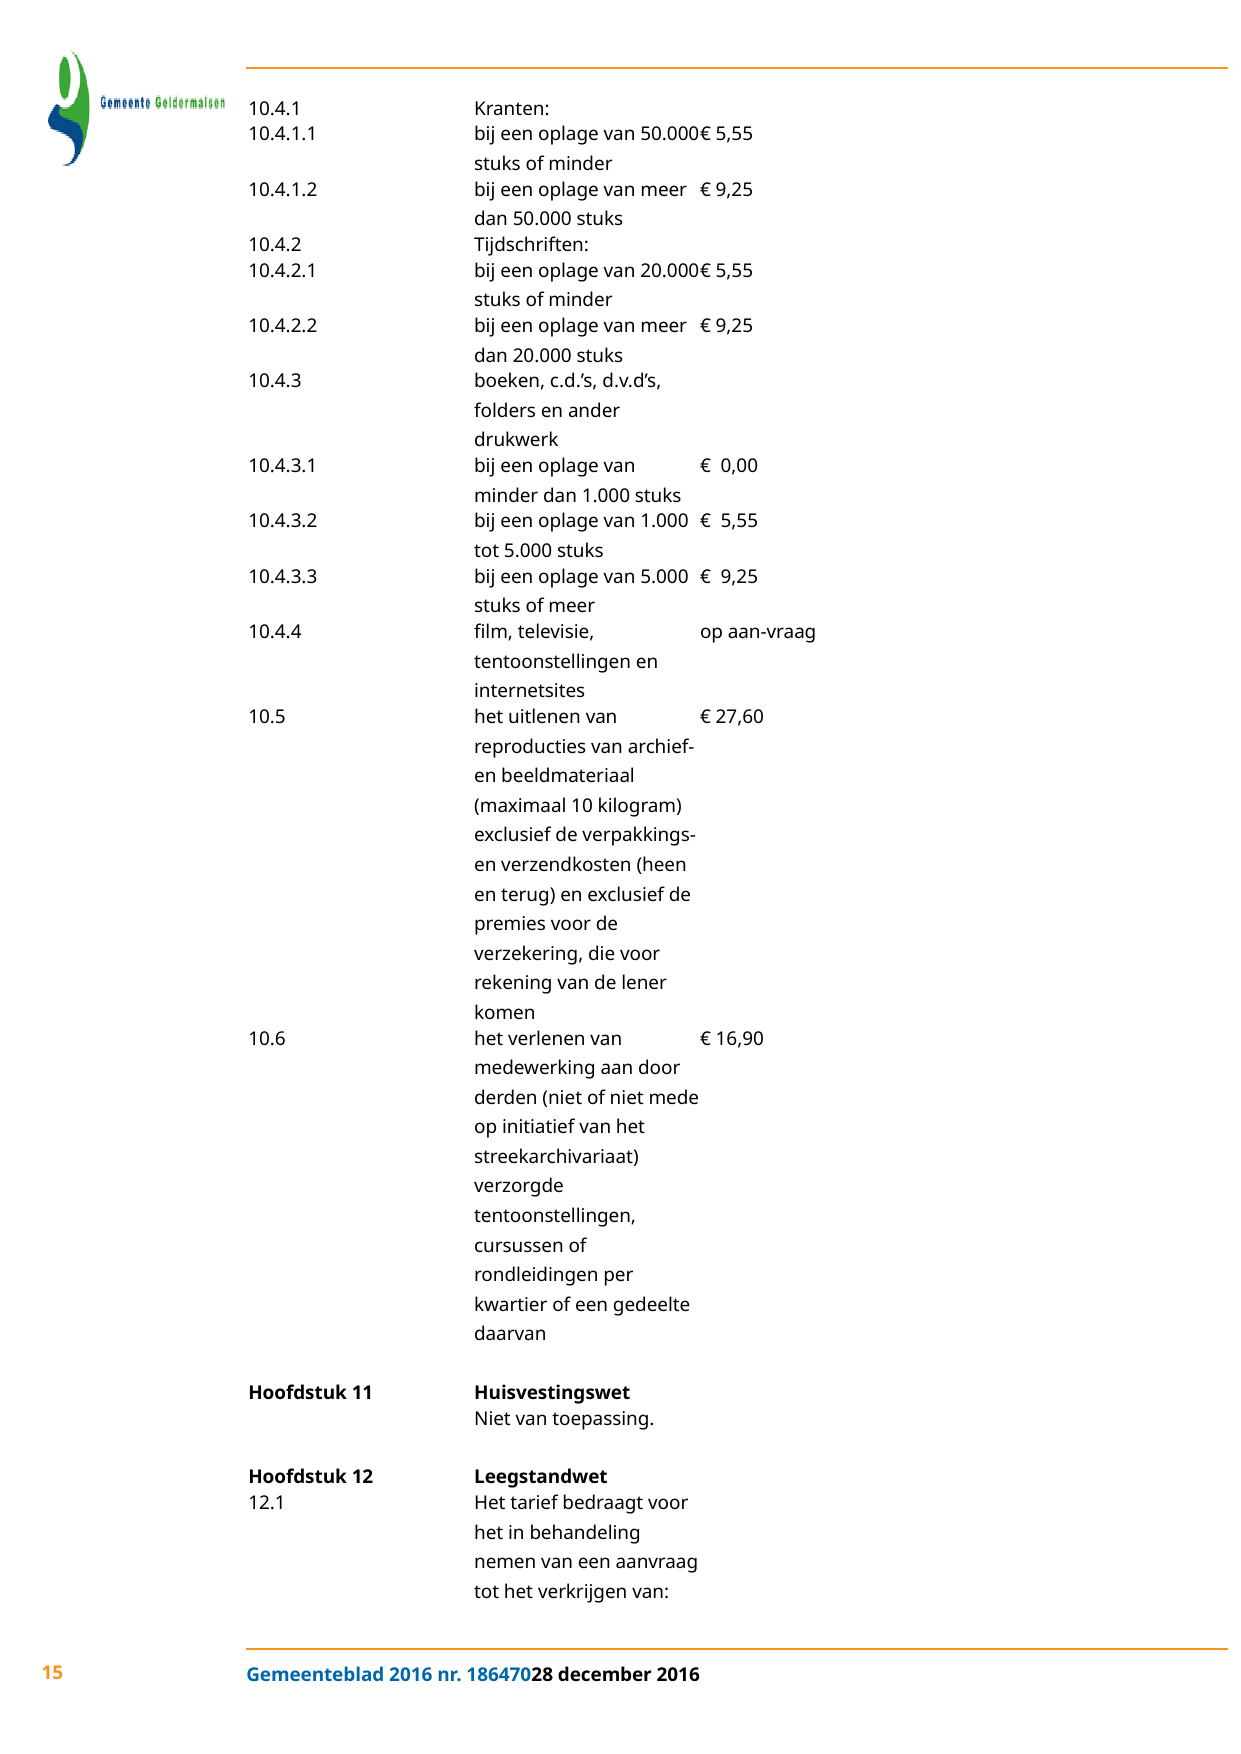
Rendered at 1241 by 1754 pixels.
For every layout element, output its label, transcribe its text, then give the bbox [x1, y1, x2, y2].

table_header [700, 1379, 926, 1405]
table_cell [700, 368, 926, 452]
table_cell boeken, c.d.’s, d.v.d’s, folders en ander drukwerk [474, 368, 700, 452]
table_cell bij een oplage van 1.000 tot 5.000 stuks [474, 508, 700, 563]
table_cell € 9,25 [700, 563, 926, 618]
table_cell [926, 618, 1152, 703]
table_cell € 9,25 [700, 176, 926, 231]
table_header Hoofdstuk 12 [248, 1464, 474, 1489]
table_cell € 0,00 [700, 453, 926, 508]
table_cell 10.4.2.2 [248, 312, 474, 367]
table_cell [926, 703, 1152, 1025]
table_cell 10.4.1 [248, 95, 474, 121]
table_cell [248, 1405, 474, 1431]
table_cell bij een oplage van 20.000 stuks of minder [474, 257, 700, 312]
table_cell € 9,25 [700, 312, 926, 367]
table_cell 10.4.3.3 [248, 563, 474, 618]
table_cell € 16,90 [700, 1025, 926, 1346]
table_cell [926, 231, 1152, 257]
table_cell 10.4.2.1 [248, 257, 474, 312]
table_cell het uitlenen van reproducties van archief- en beeldmateriaal (maximaal 10 kilogram) exclusief de verpakkings- en verzendkosten (heen en terug) en exclusief de premies voor de verzekering, die voor rekening van de lener komen [474, 703, 700, 1025]
table_cell bij een oplage van 50.000 stuks of minder [474, 121, 700, 176]
table_cell [926, 1025, 1152, 1346]
table_cell 10.6 [248, 1025, 474, 1346]
table_header [926, 1464, 1152, 1489]
table_cell bij een oplage van meer dan 50.000 stuks [474, 176, 700, 231]
table_cell Het tarief bedraagt voor het in behandeling nemen van een aanvraag tot het verkrijgen van: [474, 1489, 700, 1604]
table_cell [926, 1489, 1152, 1604]
table_cell op aan-vraag [700, 618, 926, 703]
table_cell € 5,55 [700, 508, 926, 563]
table_cell 10.5 [248, 703, 474, 1025]
table_cell 12.1 [248, 1489, 474, 1604]
table_cell 10.4.3.2 [248, 508, 474, 563]
table_header [926, 1379, 1152, 1405]
table_cell [926, 1405, 1152, 1431]
table_cell 10.4.1.2 [248, 176, 474, 231]
table_cell [700, 231, 926, 257]
table_cell [926, 312, 1152, 367]
table_cell € 5,55 [700, 257, 926, 312]
table_cell [700, 1489, 926, 1604]
table_cell 10.4.2 [248, 231, 474, 257]
table_cell bij een oplage van meer dan 20.000 stuks [474, 312, 700, 367]
table_cell [926, 95, 1152, 121]
table_cell [926, 121, 1152, 176]
table_cell 10.4.4 [248, 618, 474, 703]
table_cell [926, 508, 1152, 563]
table_cell [926, 257, 1152, 312]
table_cell Niet van toepassing. [474, 1405, 700, 1431]
table_header Hoofdstuk 11 [248, 1379, 474, 1405]
table_cell [926, 176, 1152, 231]
table_cell Tijdschriften: [474, 231, 700, 257]
picture [41, 47, 231, 172]
table_cell bij een oplage van minder dan 1.000 stuks [474, 453, 700, 508]
table_cell bij een oplage van 5.000 stuks of meer [474, 563, 700, 618]
table_cell 10.4.3 [248, 368, 474, 452]
table_cell Kranten: [474, 95, 700, 121]
table_header Huisvestingswet [474, 1379, 700, 1405]
table_cell [700, 95, 926, 121]
table_cell 10.4.3.1 [248, 453, 474, 508]
table_header Leegstandwet [474, 1464, 700, 1489]
table_cell [700, 1405, 926, 1431]
table_cell € 5,55 [700, 121, 926, 176]
table_cell € 27,60 [700, 703, 926, 1025]
table_cell 10.4.1.1 [248, 121, 474, 176]
table_cell het verlenen van medewerking aan door derden (niet of niet mede op initiatief van het streekarchivariaat) verzorgde tentoonstellingen, cursussen of rondleidingen per kwartier of een gedeelte daarvan [474, 1025, 700, 1346]
table_cell film, televisie, tentoonstellingen en internetsites [474, 618, 700, 703]
table_cell [926, 563, 1152, 618]
table_cell [926, 368, 1152, 452]
table_header [700, 1464, 926, 1489]
table_cell [926, 453, 1152, 508]
